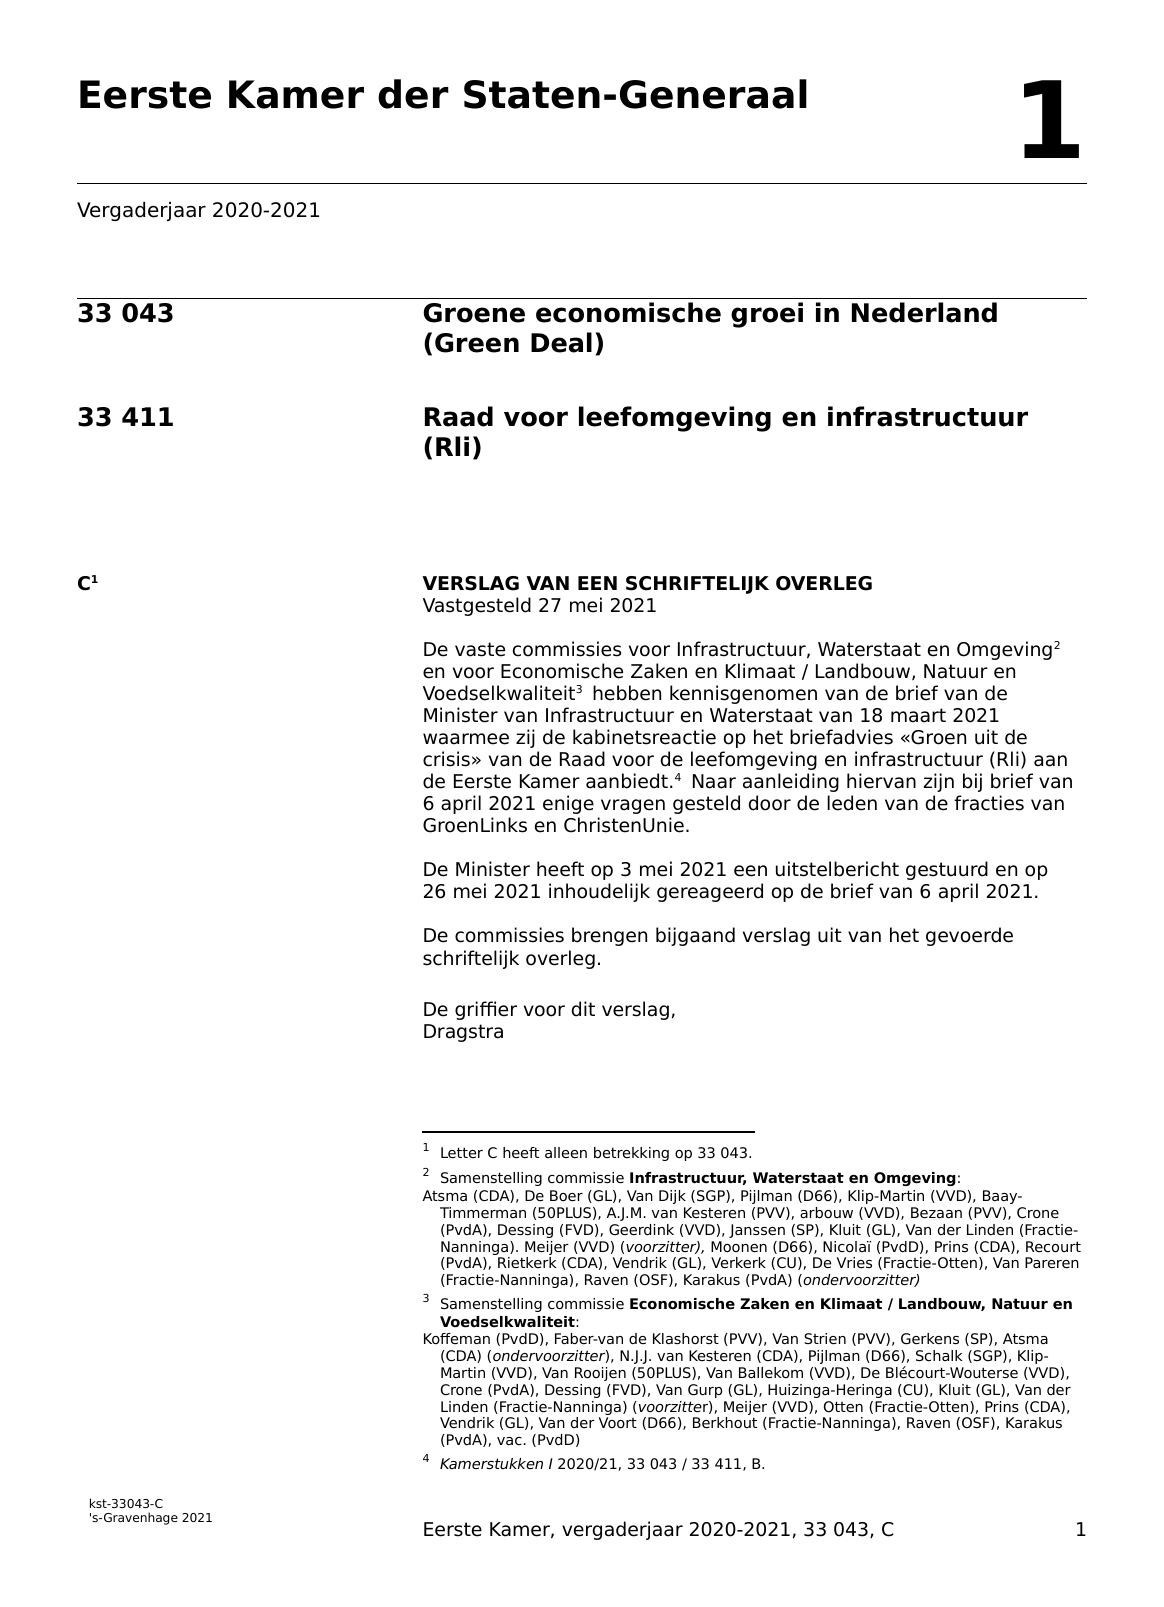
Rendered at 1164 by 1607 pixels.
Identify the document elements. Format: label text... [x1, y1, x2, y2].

table_header 1 [886, 59, 1087, 183]
text Atsma (CDA), De Boer (GL), Van Dijk (SGP), Pijlman (D66), Klip-Martin (VVD), Baay-Timmerman (50PLUS), A.J.M. van Kesteren (PVV), arbouw (VVD), Bezaan (PVV), Crone (PvdA), Dessing (FVD), Geerdink (VVD), Janssen (SP), Kluit (GL), Van der Linden (Fractie-Nanninga). Meijer (VVD) (voorzitter), Moonen (D66), Nicolaï (PvdD), Prins (CDA), Recourt (PvdA), Rietkerk (CDA), Vendrik (GL), Verkerk (CU), De Vries (Fractie-Otten), Van Pareren (Fractie-Nanninga), Raven (OSF), Karakus (PvdA) (ondervoorzitter) [422, 1188, 1087, 1289]
text Samenstelling commissie Infrastructuur, Waterstaat en Omgeving: [422, 1166, 1087, 1188]
text De griffier voor dit verslag, Dragstra [422, 999, 1087, 1043]
text De commissies brengen bijgaand verslag uit van het gevoerde schriftelijk overleg. [422, 925, 1087, 969]
text De Minister heeft op 3 mei 2021 een uitstelbericht gestuurd en op 26 mei 2021 inhoudelijk gereageerd op de brief van 6 april 2021. [422, 859, 1087, 903]
text Vastgesteld 27 mei 2021 [422, 595, 1087, 617]
text Letter C heeft alleen betrekking op 33 043. [422, 1141, 1087, 1163]
subtitle 33 411 Raad voor leefomgeving en infrastructuur (Rli) [77, 403, 1087, 462]
text Samenstelling commissie Economische Zaken en Klimaat / Landbouw, Natuur en Voedselkwaliteit: [422, 1292, 1087, 1331]
text Kamerstukken I 2020/21, 33 043 / 33 411, B. [422, 1452, 1087, 1474]
table_header Eerste Kamer der Staten-Generaal [77, 59, 886, 183]
text kst-33043-C [88, 1497, 323, 1511]
subtitle 33 043 Groene economische groei in Nederland (Green Deal) [77, 299, 1087, 358]
text Koffeman (PvdD), Faber-van de Klashorst (PVV), Van Strien (PVV), Gerkens (SP), Atsma (CDA) (ondervoorzitter), N.J.J. van Kesteren (CDA), Pijlman (D66), Schalk (SGP), Klip-Martin (VVD), Van Rooijen (50PLUS), Van Ballekom (VVD), De Blécourt-Wouterse (VVD), Crone (PvdA), Dessing (FVD), Van Gurp (GL), Huizinga-Heringa (CU), Kluit (GL), Van der Linden (Fractie-Nanninga) (voorzitter), Meijer (VVD), Otten (Fractie-Otten), Prins (CDA), Vendrik (GL), Van der Voort (D66), Berkhout (Fractie-Nanninga), Raven (OSF), Karakus (PvdA), vac. (PvdD) [422, 1331, 1087, 1449]
subtitle C VERSLAG VAN EEN SCHRIFTELIJK OVERLEG [77, 573, 1087, 595]
text 's-Gravenhage 2021 [88, 1511, 323, 1525]
text De vaste commissies voor Infrastructuur, Waterstaat en Omgeving en voor Economische Zaken en Klimaat / Landbouw, Natuur en Voedselkwaliteit hebben kennisgenomen van de brief van de Minister van Infrastructuur en Waterstaat van 18 maart 2021 waarmee zij de kabinetsreactie op het briefadvies «Groen uit de crisis» van de Raad voor de leefomgeving en infrastructuur (Rli) aan de Eerste Kamer aanbiedt. Naar aanleiding hiervan zijn bij brief van 6 april 2021 enige vragen gesteld door de leden van de fracties van GroenLinks en ChristenUnie. [422, 639, 1087, 837]
table_cell Vergaderjaar 2020-2021 [77, 184, 1087, 298]
